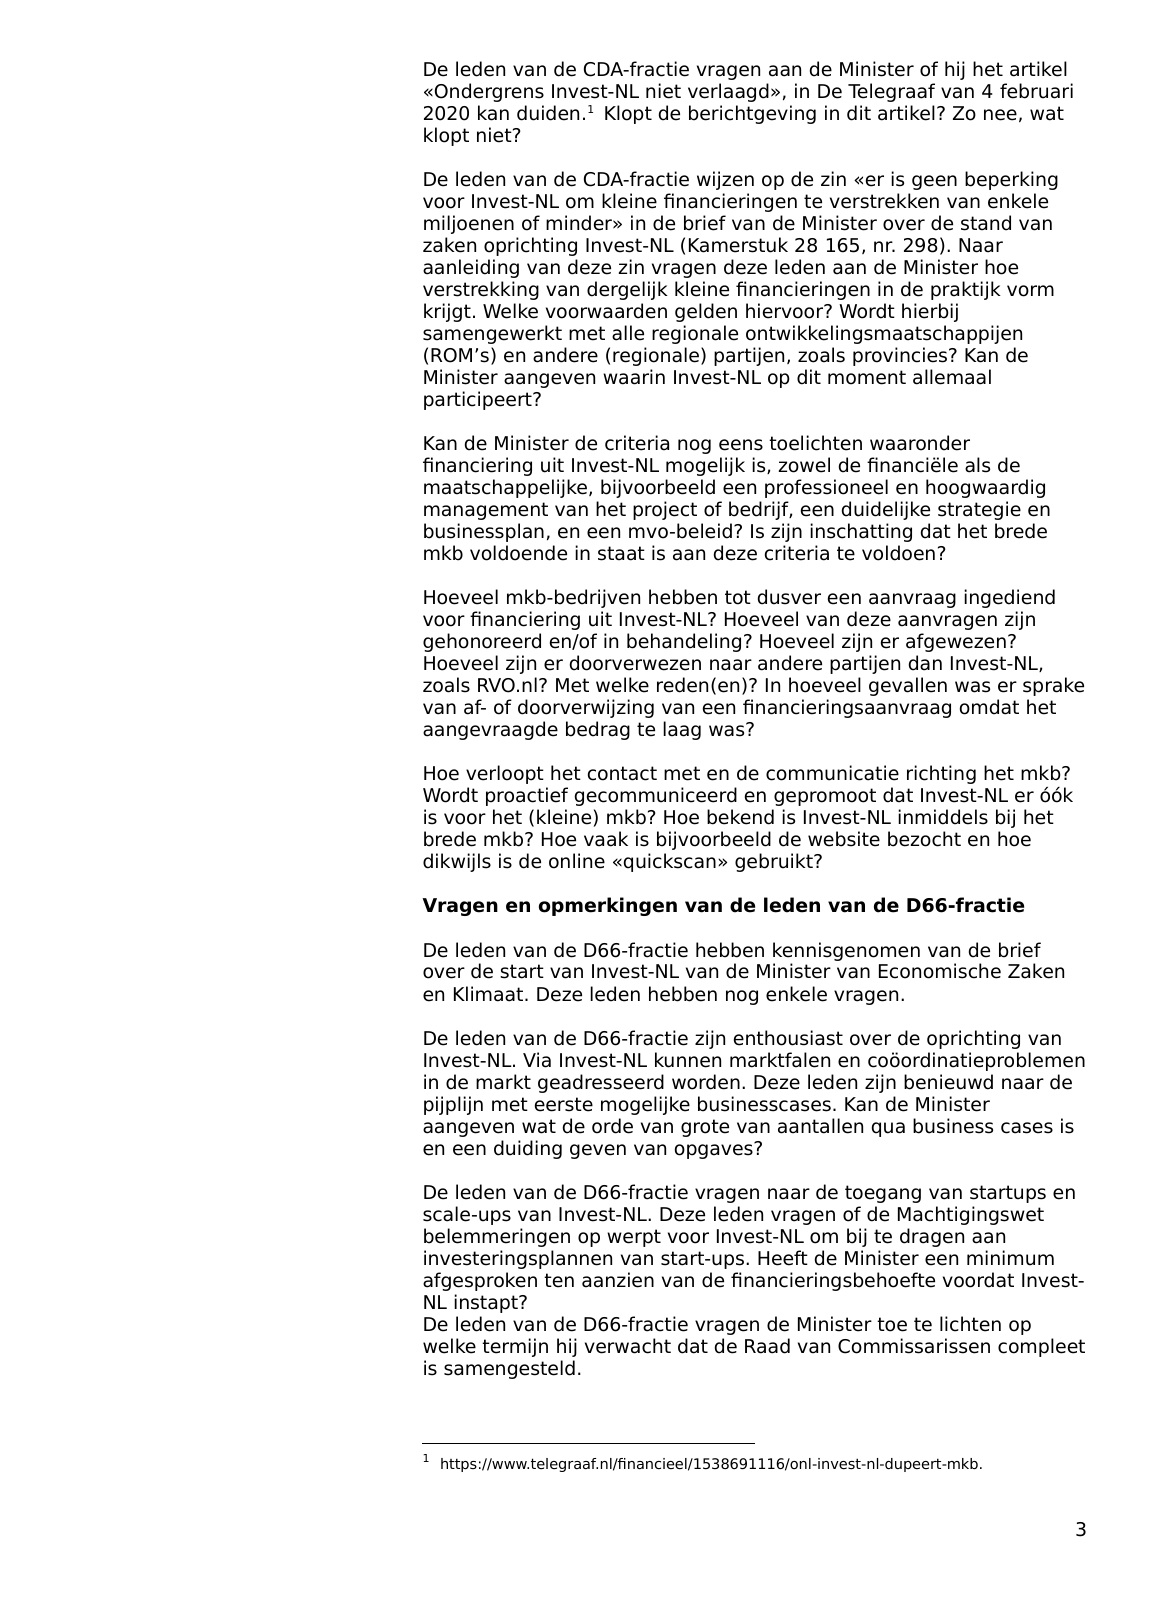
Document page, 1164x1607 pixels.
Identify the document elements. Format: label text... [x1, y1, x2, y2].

text De leden van de D66-fractie hebben kennisgenomen van de brief over de start van Invest-NL van de Minister van Economische Zaken en Klimaat. Deze leden hebben nog enkele vragen. [422, 939, 1087, 1005]
text De leden van de CDA-fractie vragen aan de Minister of hij het artikel «Ondergrens Invest-NL niet verlaagd», in De Telegraaf van 4 februari 2020 kan duiden. Klopt de berichtgeving in dit artikel? Zo nee, wat klopt niet? [422, 59, 1087, 147]
text De leden van de CDA-fractie wijzen op de zin «er is geen beperking voor Invest-NL om kleine financieringen te verstrekken van enkele miljoenen of minder» in de brief van de Minister over de stand van zaken oprichting Invest-NL (Kamerstuk 28 165, nr. 298). Naar aanleiding van deze zin vragen deze leden aan de Minister hoe verstrekking van dergelijk kleine financieringen in de praktijk vorm krijgt. Welke voorwaarden gelden hiervoor? Wordt hierbij samengewerkt met alle regionale ontwikkelingsmaatschappijen (ROM’s) en andere (regionale) partijen, zoals provincies? Kan de Minister aangeven waarin Invest-NL op dit moment allemaal participeert? [422, 169, 1087, 411]
text De leden van de D66-fractie zijn enthousiast over de oprichting van Invest-NL. Via Invest-NL kunnen marktfalen en coöordinatieproblemen in de markt geadresseerd worden. Deze leden zijn benieuwd naar de pijplijn met eerste mogelijke businesscases. Kan de Minister aangeven wat de orde van grote van aantallen qua business cases is en een duiding geven van opgaves? [422, 1028, 1087, 1159]
text https://www.telegraaf.nl/financieel/1538691116/onl-invest-nl-dupeert-mkb. [422, 1452, 1087, 1474]
subtitle Vragen en opmerkingen van de leden van de D66-fractie [422, 895, 1087, 917]
text De leden van de D66-fractie vragen de Minister toe te lichten op welke termijn hij verwacht dat de Raad van Commissarissen compleet is samengesteld. [422, 1313, 1087, 1379]
text Hoeveel mkb-bedrijven hebben tot dusver een aanvraag ingediend voor financiering uit Invest-NL? Hoeveel van deze aanvragen zijn gehonoreerd en/of in behandeling? Hoeveel zijn er afgewezen? Hoeveel zijn er doorverwezen naar andere partijen dan Invest-NL, zoals RVO.nl? Met welke reden(en)? In hoeveel gevallen was er sprake van af- of doorverwijzing van een financieringsaanvraag omdat het aangevraagde bedrag te laag was? [422, 587, 1087, 741]
text De leden van de D66-fractie vragen naar de toegang van startups en scale-ups van Invest-NL. Deze leden vragen of de Machtigingswet belemmeringen op werpt voor Invest-NL om bij te dragen aan investeringsplannen van start-ups. Heeft de Minister een minimum afgesproken ten aanzien van de financieringsbehoefte voordat Invest-NL instapt? [422, 1182, 1087, 1313]
text Kan de Minister de criteria nog eens toelichten waaronder financiering uit Invest-NL mogelijk is, zowel de financiële als de maatschappelijke, bijvoorbeeld een professioneel en hoogwaardig management van het project of bedrijf, een duidelijke strategie en businessplan, en een mvo-beleid? Is zijn inschatting dat het brede mkb voldoende in staat is aan deze criteria te voldoen? [422, 433, 1087, 565]
text Hoe verloopt het contact met en de communicatie richting het mkb? Wordt proactief gecommuniceerd en gepromoot dat Invest-NL er óók is voor het (kleine) mkb? Hoe bekend is Invest-NL inmiddels bij het brede mkb? Hoe vaak is bijvoorbeeld de website bezocht en hoe dikwijls is de online «quickscan» gebruikt? [422, 763, 1087, 873]
